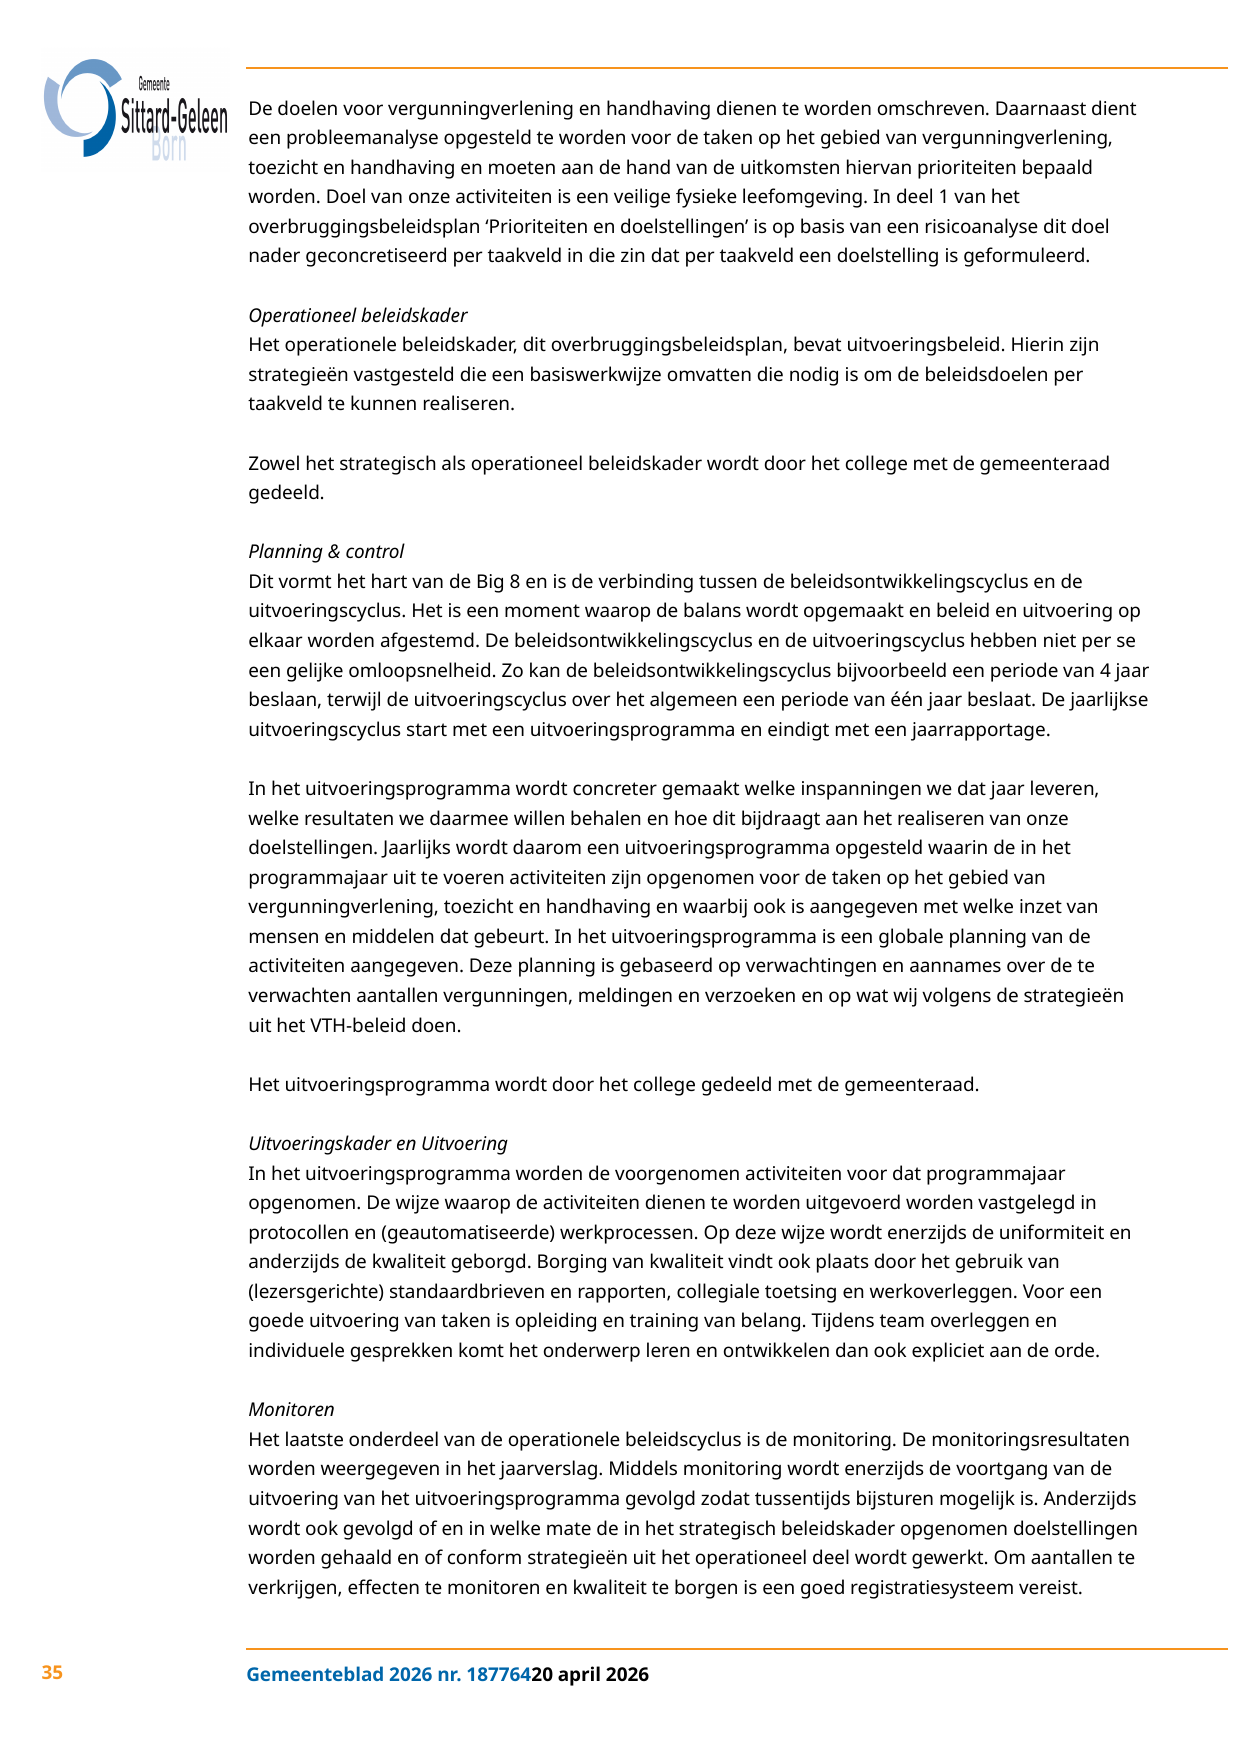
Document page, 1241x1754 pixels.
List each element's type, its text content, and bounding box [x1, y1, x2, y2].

text Dit vormt het hart van de Big 8 en is de verbinding tussen de beleidsontwikkelingscyclus en de uitvoeringscyclus. Het is een moment waarop de balans wordt opgemaakt en beleid en uitvoering op elkaar worden afgestemd. De beleidsontwikkelingscyclus en de uitvoeringscyclus hebben niet per se een gelijke omloopsnelheid. Zo kan de beleidsontwikkelingscyclus bijvoorbeeld een periode van 4 jaar beslaan, terwijl de uitvoeringscyclus over het algemeen een periode van één jaar beslaat. De jaarlijkse uitvoeringscyclus start met een uitvoeringsprogramma en eindigt met een jaarrapportage. [248, 568, 1152, 742]
text In het uitvoeringsprogramma worden de voorgenomen activiteiten voor dat programmajaar opgenomen. De wijze waarop de activiteiten dienen te worden uitgevoerd worden vastgelegd in protocollen en (geautomatiseerde) werkprocessen. Op deze wijze wordt enerzijds de uniformiteit en anderzijds de kwaliteit geborgd. Borging van kwaliteit vindt ook plaats door het gebruik van (lezersgerichte) standaardbrieven en rapporten, collegiale toetsing en werkoverleggen. Voor een goede uitvoering van taken is opleiding en training van belang. Tijdens team overleggen en individuele gesprekken komt het onderwerp leren en ontwikkelen dan ook expliciet aan de orde. [248, 1160, 1152, 1363]
text Het operationele beleidskader, dit overbruggingsbeleidsplan, bevat uitvoeringsbeleid. Hierin zijn strategieën vastgesteld die een basiswerkwijze omvatten die nodig is om de beleidsdoelen per taakveld te kunnen realiseren. [248, 331, 1152, 416]
text Uitvoeringskader en Uitvoering [248, 1130, 1152, 1156]
picture [41, 47, 231, 172]
text Zowel het strategisch als operationeel beleidskader wordt door het college met de gemeenteraad gedeeld. [248, 450, 1152, 505]
text Monitoren [248, 1396, 1152, 1422]
text Operationeel beleidskader [248, 302, 1152, 328]
text Het uitvoeringsprogramma wordt door het college gedeeld met de gemeenteraad. [248, 1071, 1152, 1097]
text De doelen voor vergunningverlening en handhaving dienen te worden omschreven. Daarnaast dient een probleemanalyse opgesteld te worden voor de taken op het gebied van vergunningverlening, toezicht en handhaving en moeten aan de hand van de uitkomsten hiervan prioriteiten bepaald worden. Doel van onze activiteiten is een veilige fysieke leefomgeving. In deel 1 van het overbruggingsbeleidsplan ‘Prioriteiten en doelstellingen’ is op basis van een risicoanalyse dit doel nader geconcretiseerd per taakveld in die zin dat per taakveld een doelstelling is geformuleerd. [248, 95, 1152, 268]
text In het uitvoeringsprogramma wordt concreter gemaakt welke inspanningen we dat jaar leveren, welke resultaten we daarmee willen behalen en hoe dit bijdraagt aan het realiseren van onze doelstellingen. Jaarlijks wordt daarom een uitvoeringsprogramma opgesteld waarin de in het programmajaar uit te voeren activiteiten zijn opgenomen voor de taken op het gebied van vergunningverlening, toezicht en handhaving en waarbij ook is aangegeven met welke inzet van mensen en middelen dat gebeurt. In het uitvoeringsprogramma is een globale planning van de activiteiten aangegeven. Deze planning is gebaseerd op verwachtingen en aannames over de te verwachten aantallen vergunningen, meldingen en verzoeken en op wat wij volgens de strategieën uit het VTH-beleid doen. [248, 775, 1152, 1038]
text Planning & control [248, 538, 1152, 564]
text Het laatste onderdeel van de operationele beleidscyclus is de monitoring. De monitoringsresultaten worden weergegeven in het jaarverslag. Middels monitoring wordt enerzijds de voortgang van de uitvoering van het uitvoeringsprogramma gevolgd zodat tussentijds bijsturen mogelijk is. Anderzijds wordt ook gevolgd of en in welke mate de in het strategisch beleidskader opgenomen doelstellingen worden gehaald en of conform strategieën uit het operationeel deel wordt gewerkt. Om aantallen te verkrijgen, effecten te monitoren en kwaliteit te borgen is een goed registratiesysteem vereist. [248, 1426, 1152, 1600]
